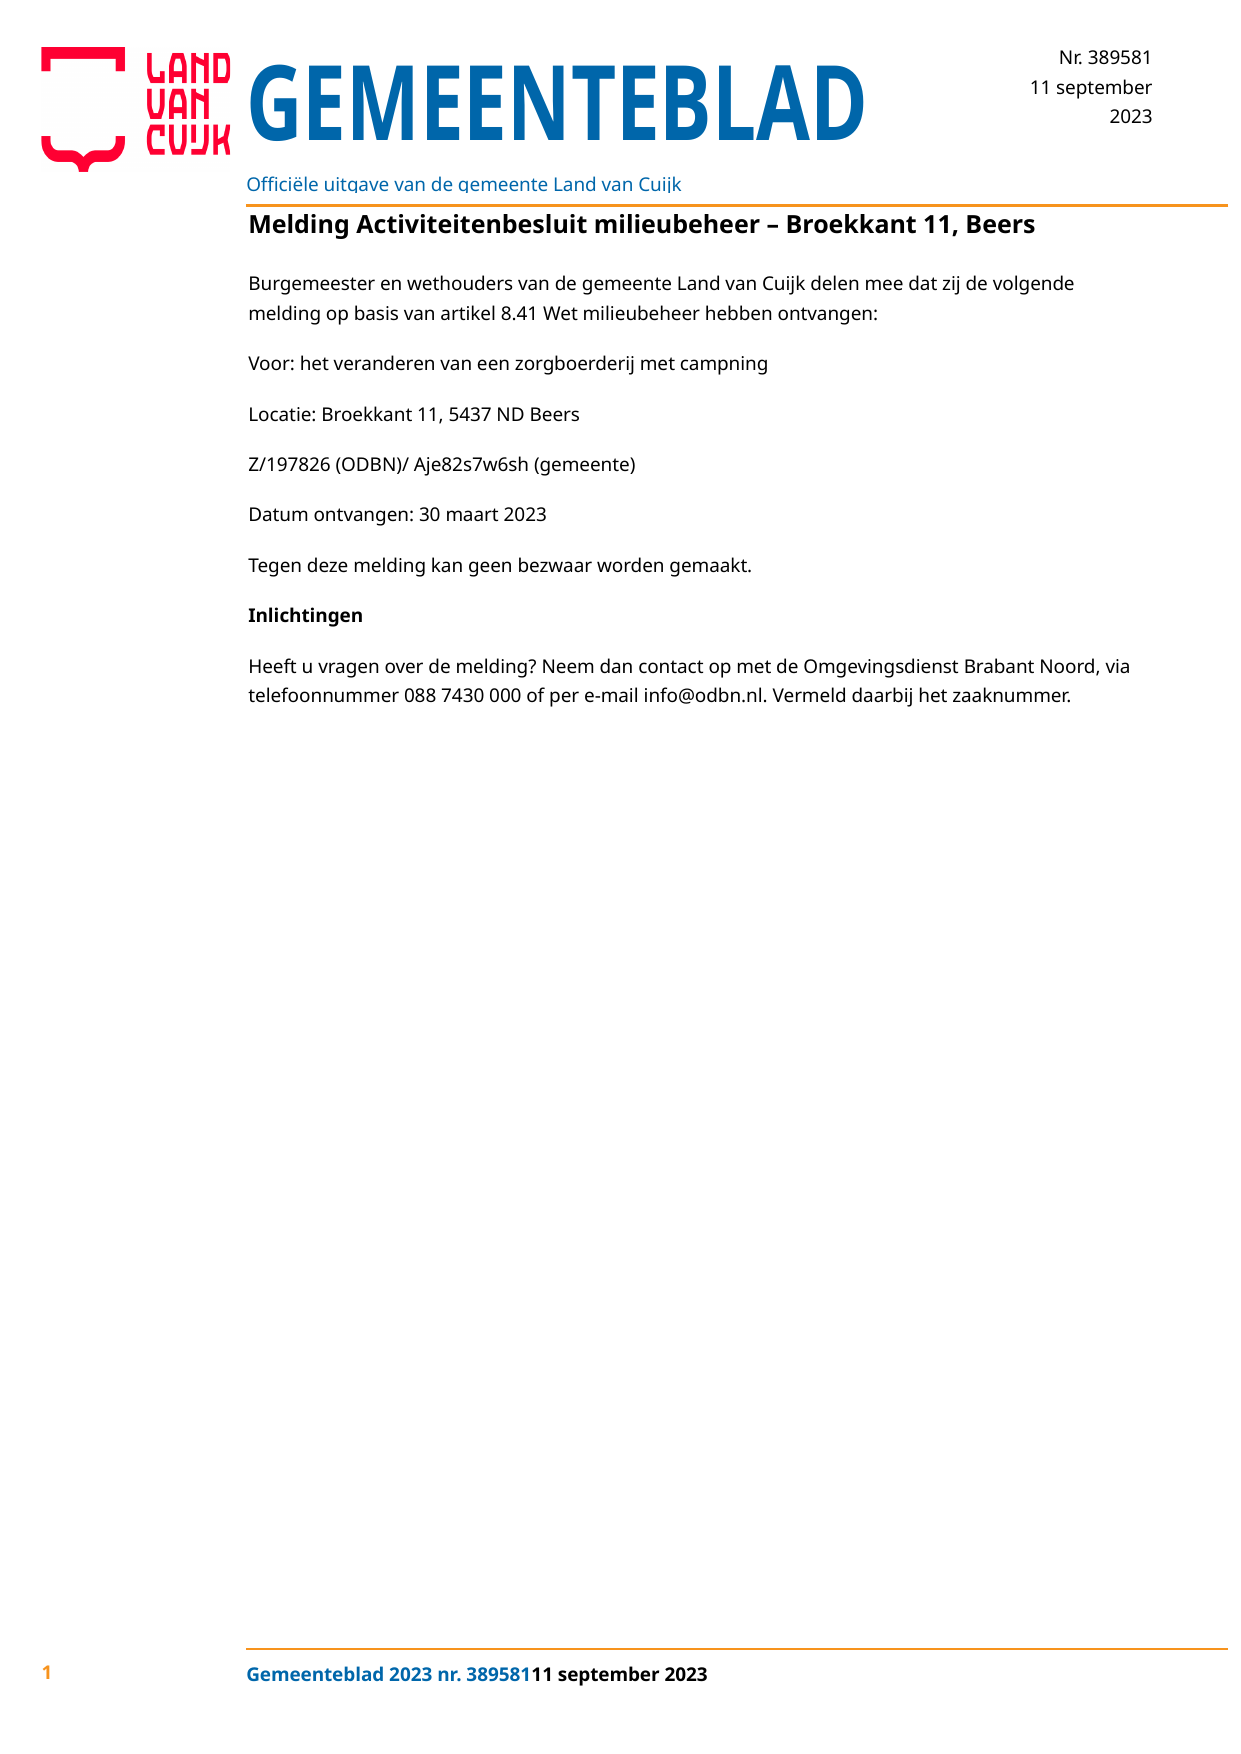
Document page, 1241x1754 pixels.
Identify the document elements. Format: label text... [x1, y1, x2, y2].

text Heeft u vragen over de melding? Neem dan contact op met de Omgevingsdienst Brabant Noord, via telefoonnummer 088 7430 000 of per e-mail info@odbn.nl. Vermeld daarbij het zaaknummer. [248, 653, 1152, 708]
text Z/197826 (ODBN)/ Aje82s7w6sh (gemeente) [248, 451, 1152, 477]
text Locatie: Broekkant 11, 5437 ND Beers [248, 401, 1152, 426]
text Melding Activiteitenbesluit milieubeheer – Broekkant 11, Beers [248, 207, 1152, 241]
text Inlichtingen [248, 602, 1152, 628]
text Voor: het veranderen van een zorgboerderij met campning [248, 350, 1152, 376]
picture [41, 47, 231, 172]
text Datum ontvangen: 30 maart 2023 [248, 502, 1152, 527]
text Tegen deze melding kan geen bezwaar worden gemaakt. [248, 552, 1152, 578]
text Burgemeester en wethouders van de gemeente Land van Cuijk delen mee dat zij de volgende melding op basis van artikel 8.41 Wet milieubeheer hebben ontvangen: [248, 270, 1152, 326]
